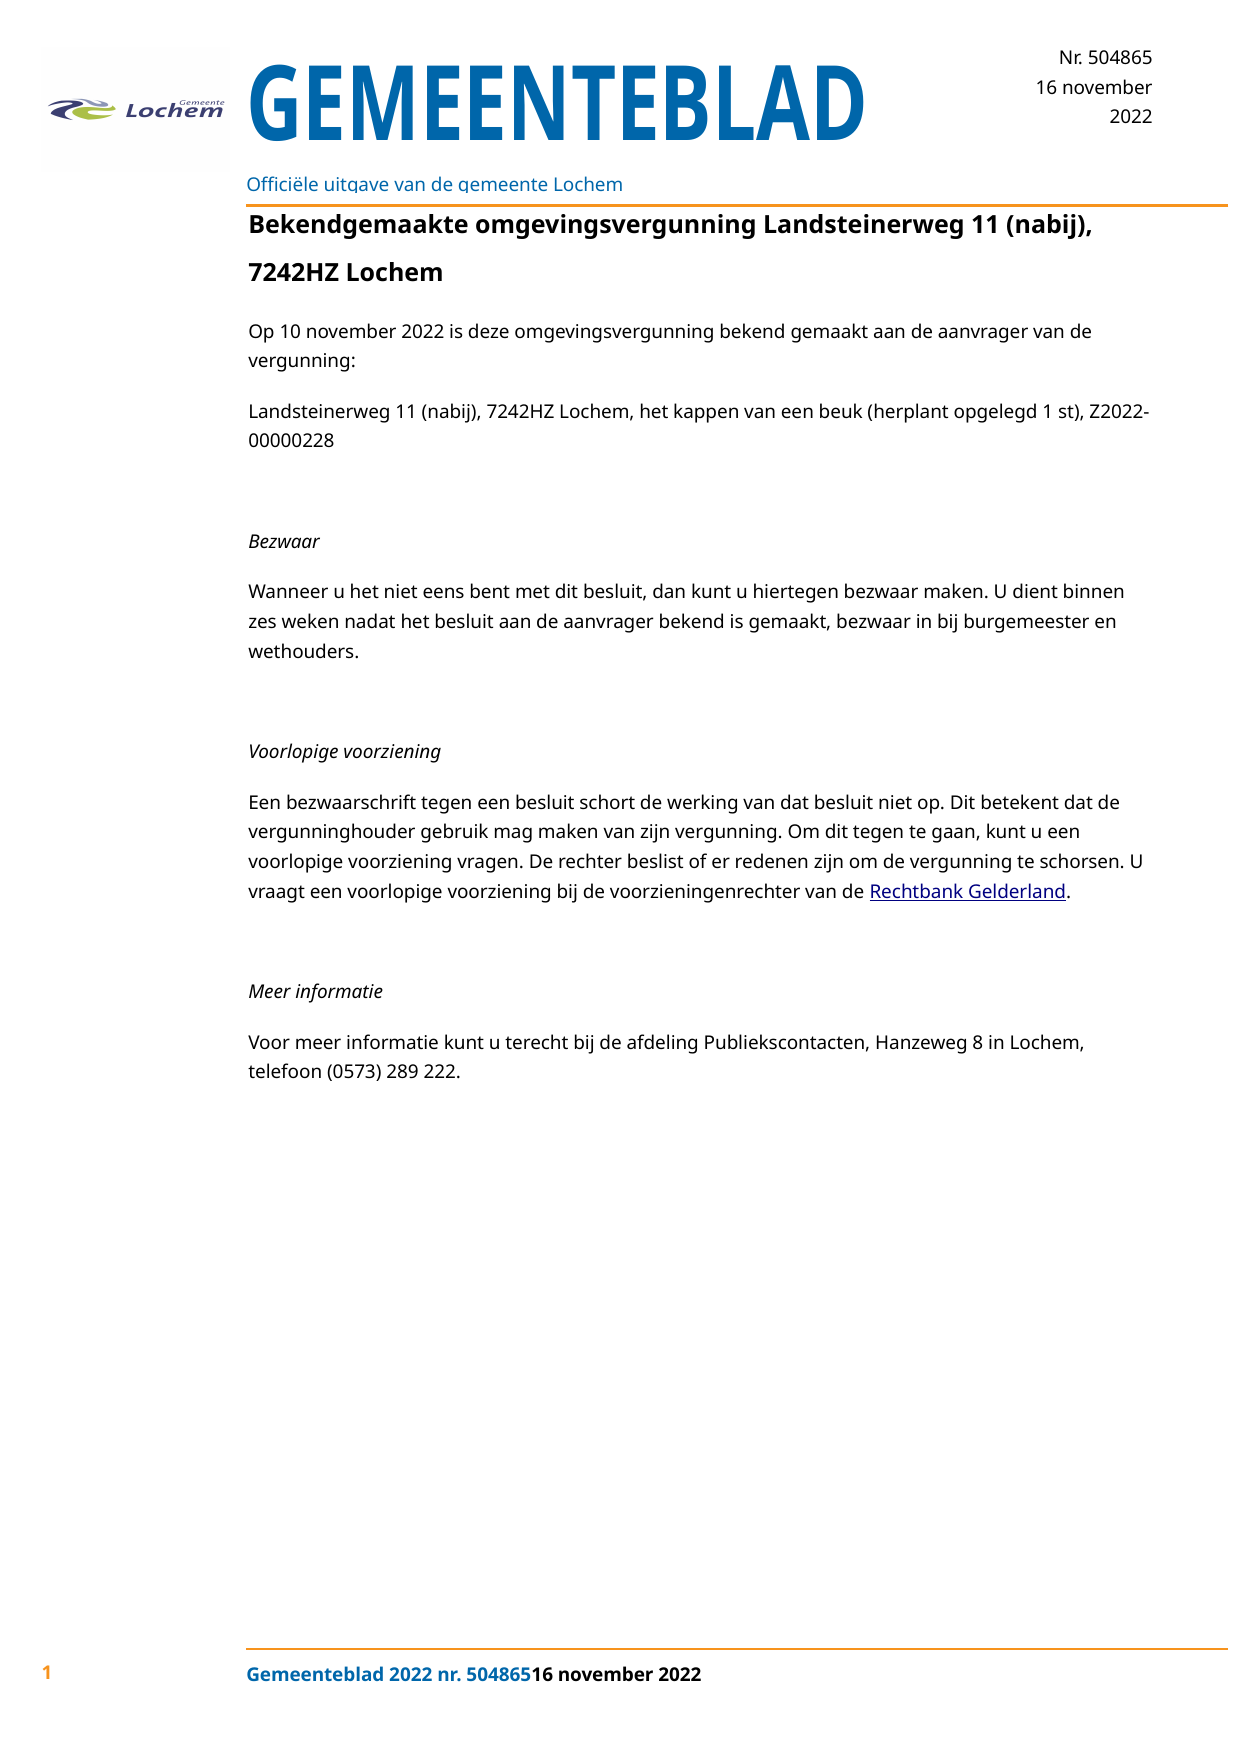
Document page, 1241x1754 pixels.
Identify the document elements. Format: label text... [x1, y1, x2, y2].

text Voorlopige voorziening [248, 739, 1152, 764]
picture [41, 47, 231, 172]
text Een bezwaarschrift tegen een besluit schort de werking van dat besluit niet op. Dit betekent dat de vergunninghouder gebruik mag maken van zijn vergunning. Om dit tegen te gaan, kunt u een voorlopige voorziening vragen. De rechter beslist of er redenen zijn om de vergunning te schorsen. U vraagt een voorlopige voorziening bij de voorzieningenrechter van de Rechtbank Gelderland. [248, 789, 1152, 904]
text Meer informatie [248, 979, 1152, 1004]
text Landsteinerweg 11 (nabij), 7242HZ Lochem, het kappen van een beuk (herplant opgelegd 1 st), Z2022-00000228 [248, 398, 1152, 453]
text Bekendgemaakte omgevingsvergunning Landsteinerweg 11 (nabij), 7242HZ Lochem [248, 207, 1152, 288]
text Bezwaar [248, 528, 1152, 554]
text Voor meer informatie kunt u terecht bij de afdeling Publiekscontacten, Hanzeweg 8 in Lochem, telefoon (0573) 289 222. [248, 1029, 1152, 1084]
text Wanneer u het niet eens bent met dit besluit, dan kunt u hiertegen bezwaar maken. U dient binnen zes weken nadat het besluit aan de aanvrager bekend is gemaakt, bezwaar in bij burgemeester en wethouders. [248, 579, 1152, 664]
text Op 10 november 2022 is deze omgevingsvergunning bekend gemaakt aan de aanvrager van de vergunning: [248, 318, 1152, 373]
